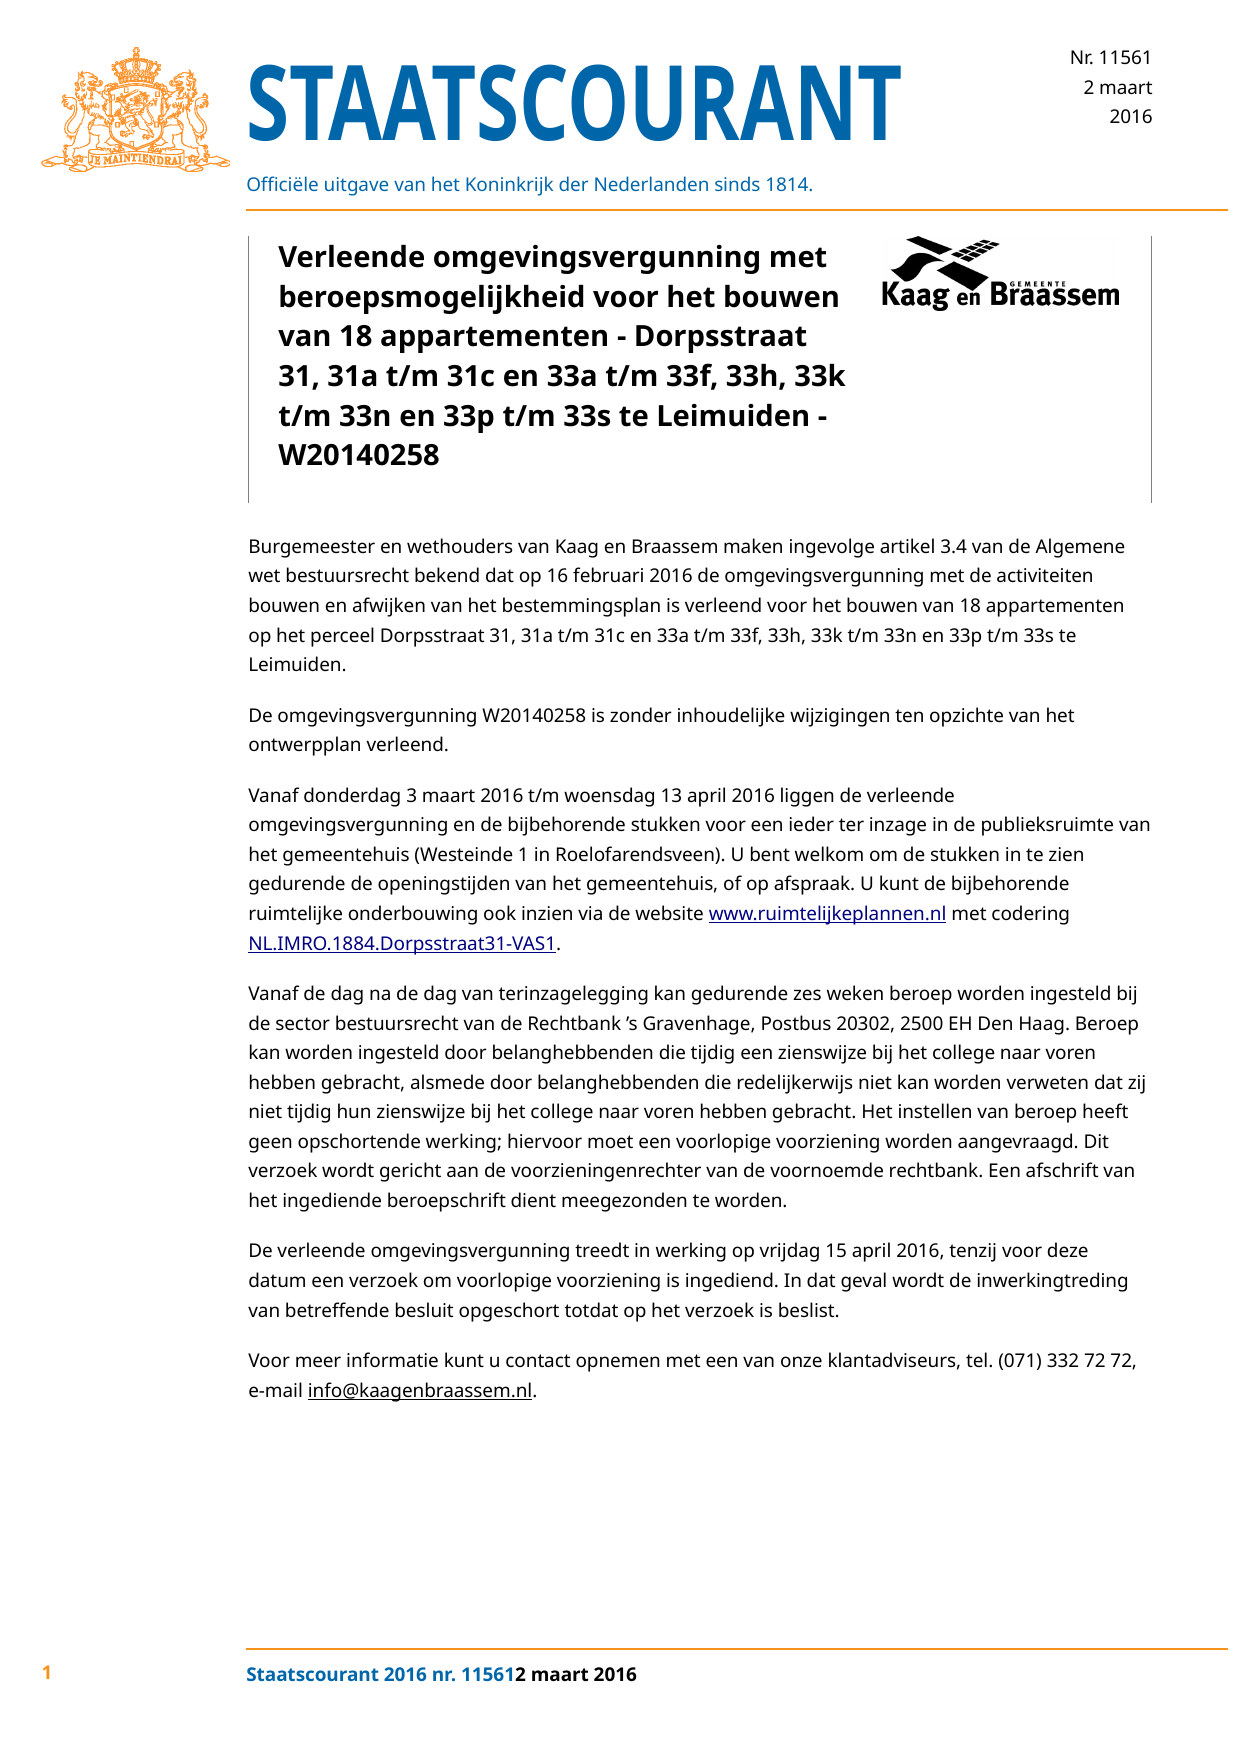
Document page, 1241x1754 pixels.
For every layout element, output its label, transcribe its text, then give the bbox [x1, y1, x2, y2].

table_header [850, 236, 1151, 503]
text Vanaf donderdag 3 maart 2016 t/m woensdag 13 april 2016 liggen de verleende omgevingsvergunning en de bijbehorende stukken voor een ieder ter inzage in de publieksruimte van het gemeentehuis (Westeinde 1 in Roelofarendsveen). U bent welkom om de stukken in te zien gedurende de openingstijden van het gemeentehuis, of op afspraak. U kunt de bijbehorende ruimtelijke onderbouwing ook inzien via de website www.ruimtelijkeplannen.nl met codering NL.IMRO.1884.Dorpsstraat31-VAS1. [248, 782, 1152, 955]
picture [41, 47, 231, 172]
text De omgevingsvergunning W20140258 is zonder inhoudelijke wijzigingen ten opzichte van het ontwerpplan verleend. [248, 702, 1152, 757]
text Voor meer informatie kunt u contact opnemen met een van onze klantadviseurs, tel. (071) 332 72 72, e-mail info@kaagenbraassem.nl. [248, 1347, 1152, 1402]
text Burgemeester en wethouders van Kaag en Braassem maken ingevolge artikel 3.4 van de Algemene wet bestuursrecht bekend dat op 16 februari 2016 de omgevingsvergunning met de activiteiten bouwen en afwijken van het bestemmingsplan is verleend voor het bouwen van 18 appartementen op het perceel Dorpsstraat 31, 31a t/m 31c en 33a t/m 33f, 33h, 33k t/m 33n en 33p t/m 33s te Leimuiden. [248, 533, 1152, 677]
text De verleende omgevingsvergunning treedt in werking op vrijdag 15 april 2016, tenzij voor deze datum een verzoek om voorlopige voorziening is ingediend. In dat geval wordt de inwerkingtreding van betreffende besluit opgeschort totdat op het verzoek is beslist. [248, 1238, 1152, 1322]
table_header Verleende omgevingsvergunning met beroepsmogelijkheid voor het bouwen van 18 appartementen - Dorpsstraat 31, 31a t/m 31c en 33a t/m 33f, 33h, 33k t/m 33n en 33p t/m 33s te Leimuiden - W20140258 [249, 236, 850, 503]
text Vanaf de dag na de dag van terinzagelegging kan gedurende zes weken beroep worden ingesteld bij de sector bestuursrecht van de Rechtbank ’s Gravenhage, Postbus 20302, 2500 EH Den Haag. Beroep kan worden ingesteld door belanghebbenden die tijdig een zienswijze bij het college naar voren hebben gebracht, alsmede door belanghebbenden die redelijkerwijs niet kan worden verweten dat zij niet tijdig hun zienswijze bij het college naar voren hebben gebracht. Het instellen van beroep heeft geen opschortende werking; hiervoor moet een voorlopige voorziening worden aangevraagd. Dit verzoek wordt gericht aan de voorzieningenrechter van de voornoemde rechtbank. Een afschrift van het ingediende beroepschrift dient meegezonden te worden. [248, 980, 1152, 1213]
picture [882, 236, 1119, 311]
